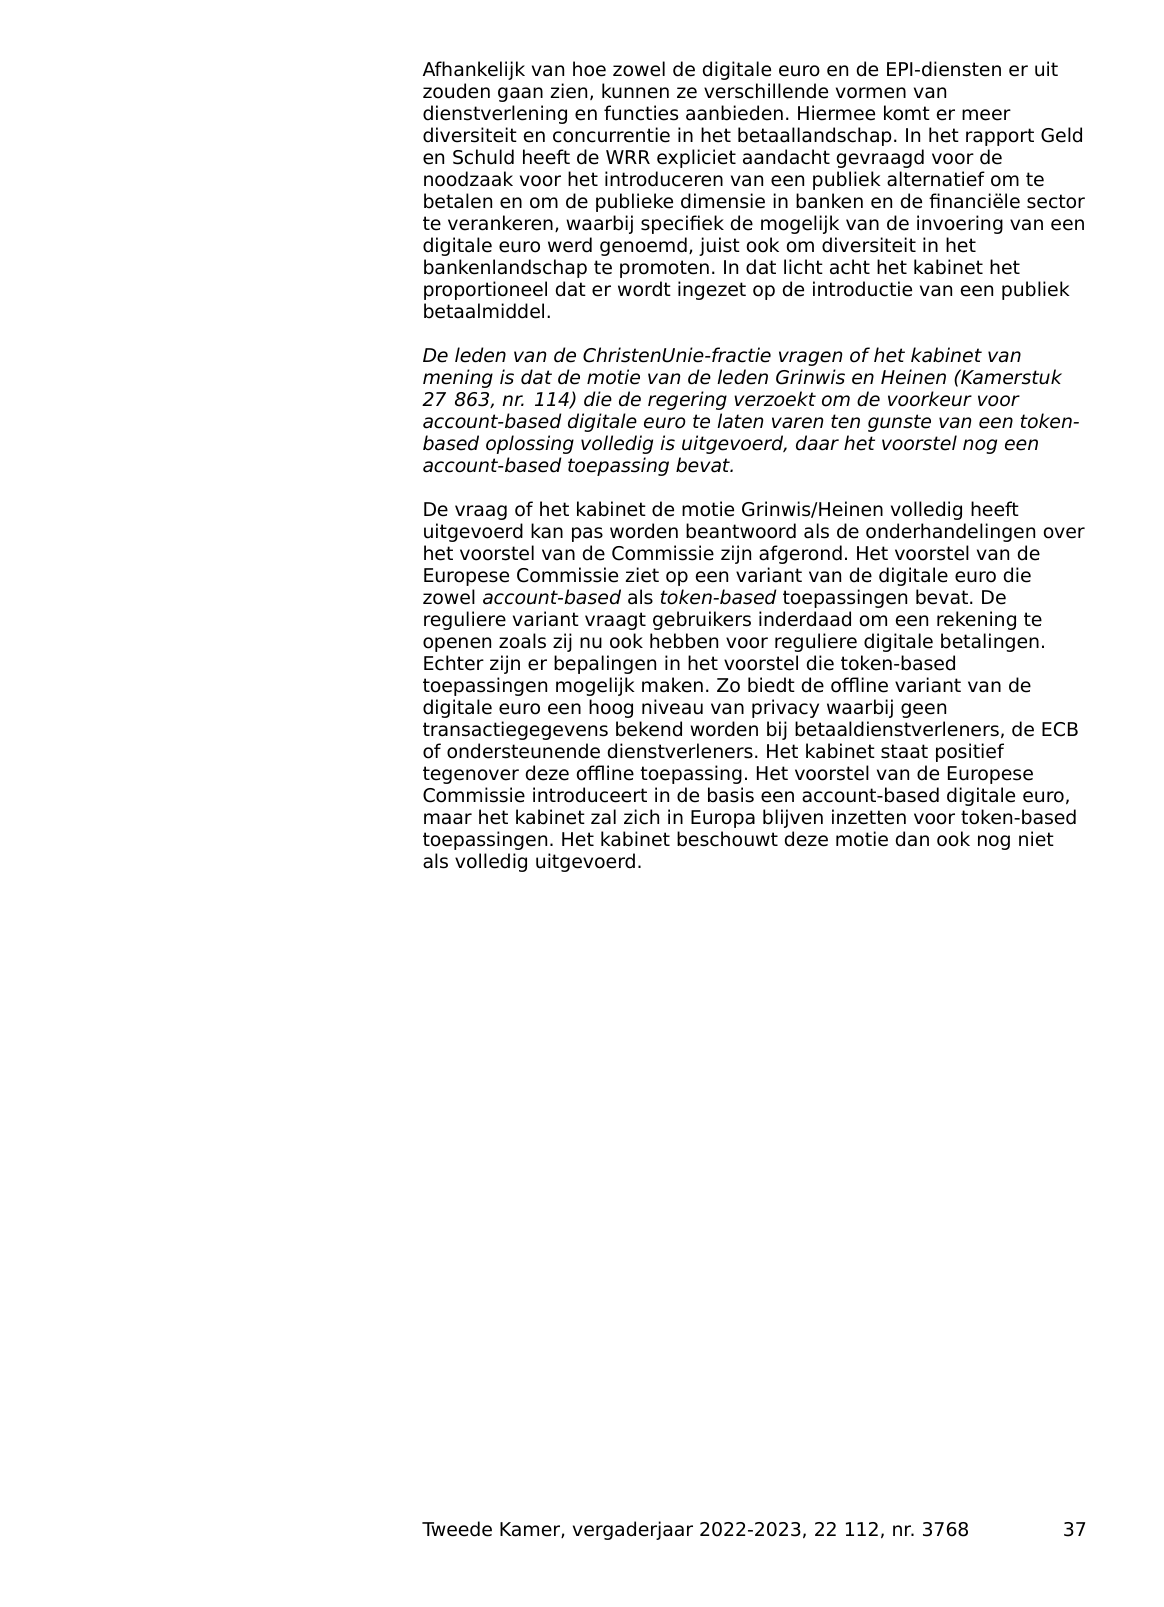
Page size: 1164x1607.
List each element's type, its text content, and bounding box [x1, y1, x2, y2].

text Afhankelijk van hoe zowel de digitale euro en de EPI-diensten er uit zouden gaan zien, kunnen ze verschillende vormen van dienstverlening en functies aanbieden. Hiermee komt er meer diversiteit en concurrentie in het betaallandschap. In het rapport Geld en Schuld heeft de WRR expliciet aandacht gevraagd voor de noodzaak voor het introduceren van een publiek alternatief om te betalen en om de publieke dimensie in banken en de financiële sector te verankeren, waarbij specifiek de mogelijk van de invoering van een digitale euro werd genoemd, juist ook om diversiteit in het bankenlandschap te promoten. In dat licht acht het kabinet het proportioneel dat er wordt ingezet op de introductie van een publiek betaalmiddel. [422, 59, 1087, 323]
text De leden van de ChristenUnie-fractie vragen of het kabinet van mening is dat de motie van de leden Grinwis en Heinen (Kamerstuk 27 863, nr. 114) die de regering verzoekt om de voorkeur voor account-based digitale euro te laten varen ten gunste van een token-based oplossing volledig is uitgevoerd, daar het voorstel nog een account-based toepassing bevat. [422, 345, 1087, 477]
text De vraag of het kabinet de motie Grinwis/Heinen volledig heeft uitgevoerd kan pas worden beantwoord als de onderhandelingen over het voorstel van de Commissie zijn afgerond. Het voorstel van de Europese Commissie ziet op een variant van de digitale euro die zowel account-based als token-based toepassingen bevat. De reguliere variant vraagt gebruikers inderdaad om een rekening te openen zoals zij nu ook hebben voor reguliere digitale betalingen. Echter zijn er bepalingen in het voorstel die token-based toepassingen mogelijk maken. Zo biedt de offline variant van de digitale euro een hoog niveau van privacy waarbij geen transactiegegevens bekend worden bij betaaldienstverleners, de ECB of ondersteunende dienstverleners. Het kabinet staat positief tegenover deze offline toepassing. Het voorstel van de Europese Commissie introduceert in de basis een account-based digitale euro, maar het kabinet zal zich in Europa blijven inzetten voor token-based toepassingen. Het kabinet beschouwt deze motie dan ook nog niet als volledig uitgevoerd. [422, 499, 1087, 873]
